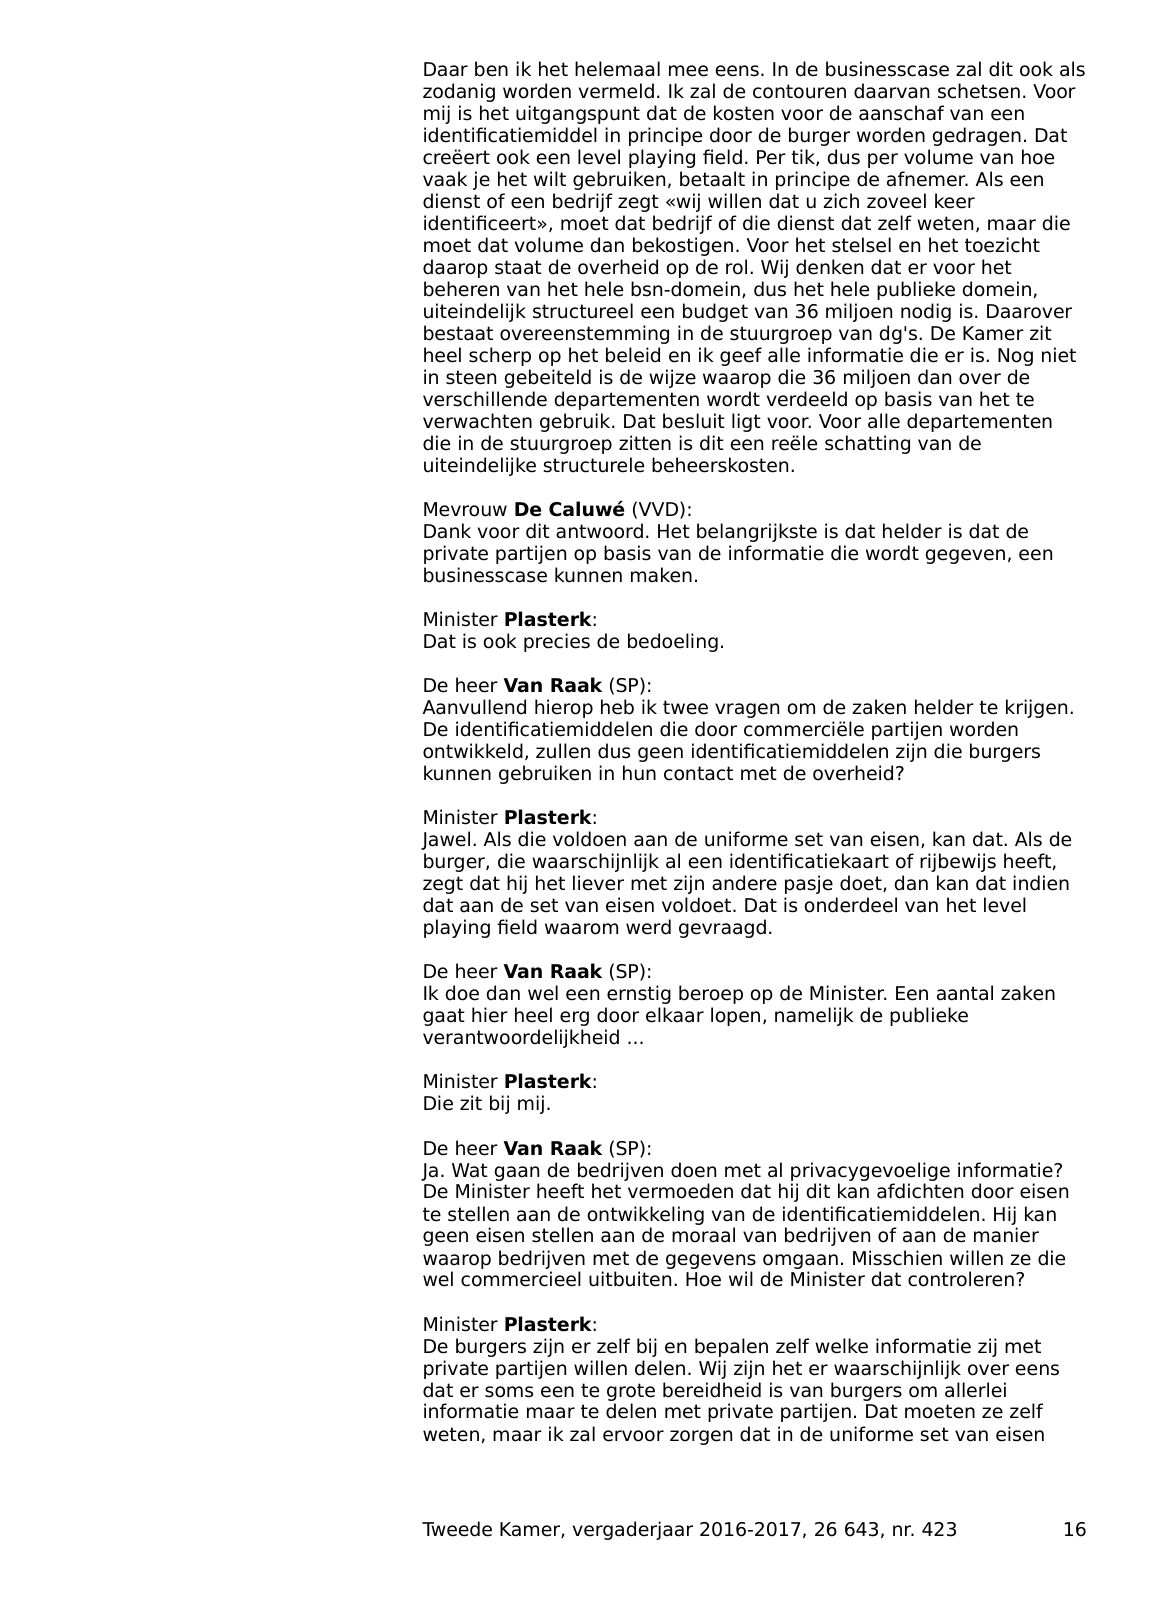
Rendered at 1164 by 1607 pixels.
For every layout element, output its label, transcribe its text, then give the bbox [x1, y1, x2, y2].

text Ik doe dan wel een ernstig beroep op de Minister. Een aantal zaken gaat hier heel erg door elkaar lopen, namelijk de publieke verantwoordelijkheid ... [422, 983, 1087, 1049]
text Aanvullend hierop heb ik twee vragen om de zaken helder te krijgen. De identificatiemiddelen die door commerciële partijen worden ontwikkeld, zullen dus geen identificatiemiddelen zijn die burgers kunnen gebruiken in hun contact met de overheid? [422, 697, 1087, 785]
text De burgers zijn er zelf bij en bepalen zelf welke informatie zij met private partijen willen delen. Wij zijn het er waarschijnlijk over eens dat er soms een te grote bereidheid is van burgers om allerlei informatie maar te delen met private partijen. Dat moeten ze zelf weten, maar ik zal ervoor zorgen dat in de uniforme set van eisen [422, 1336, 1087, 1445]
text De heer Van Raak (SP): [422, 1137, 1087, 1159]
text Minister Plasterk: [422, 807, 1087, 829]
text Mevrouw De Caluwé (VVD): [422, 499, 1087, 521]
text Jawel. Als die voldoen aan de uniforme set van eisen, kan dat. Als de burger, die waarschijnlijk al een identificatiekaart of rijbewijs heeft, zegt dat hij het liever met zijn andere pasje doet, dan kan dat indien dat aan de set van eisen voldoet. Dat is onderdeel van het level playing field waarom werd gevraagd. [422, 829, 1087, 939]
text De heer Van Raak (SP): [422, 675, 1087, 697]
text Die zit bij mij. [422, 1093, 1087, 1115]
text Daar ben ik het helemaal mee eens. In de businesscase zal dit ook als zodanig worden vermeld. Ik zal de contouren daarvan schetsen. Voor mij is het uitgangspunt dat de kosten voor de aanschaf van een identificatiemiddel in principe door de burger worden gedragen. Dat creëert ook een level playing field. Per tik, dus per volume van hoe vaak je het wilt gebruiken, betaalt in principe de afnemer. Als een dienst of een bedrijf zegt «wij willen dat u zich zoveel keer identificeert», moet dat bedrijf of die dienst dat zelf weten, maar die moet dat volume dan bekostigen. Voor het stelsel en het toezicht daarop staat de overheid op de rol. Wij denken dat er voor het beheren van het hele bsn-domein, dus het hele publieke domein, uiteindelijk structureel een budget van 36 miljoen nodig is. Daarover bestaat overeenstemming in de stuurgroep van dg's. De Kamer zit heel scherp op het beleid en ik geef alle informatie die er is. Nog niet in steen gebeiteld is de wijze waarop die 36 miljoen dan over de verschillende departementen wordt verdeeld op basis van het te verwachten gebruik. Dat besluit ligt voor. Voor alle departementen die in de stuurgroep zitten is dit een reële schatting van de uiteindelijke structurele beheerskosten. [422, 59, 1087, 477]
text Minister Plasterk: [422, 1071, 1087, 1093]
text Minister Plasterk: [422, 1313, 1087, 1336]
text Dat is ook precies de bedoeling. [422, 631, 1087, 653]
text Dank voor dit antwoord. Het belangrijkste is dat helder is dat de private partijen op basis van de informatie die wordt gegeven, een businesscase kunnen maken. [422, 521, 1087, 587]
text De heer Van Raak (SP): [422, 961, 1087, 983]
text Ja. Wat gaan de bedrijven doen met al privacygevoelige informatie? De Minister heeft het vermoeden dat hij dit kan afdichten door eisen te stellen aan de ontwikkeling van de identificatiemiddelen. Hij kan geen eisen stellen aan de moraal van bedrijven of aan de manier waarop bedrijven met de gegevens omgaan. Misschien willen ze die wel commercieel uitbuiten. Hoe wil de Minister dat controleren? [422, 1159, 1087, 1291]
text Minister Plasterk: [422, 609, 1087, 631]
